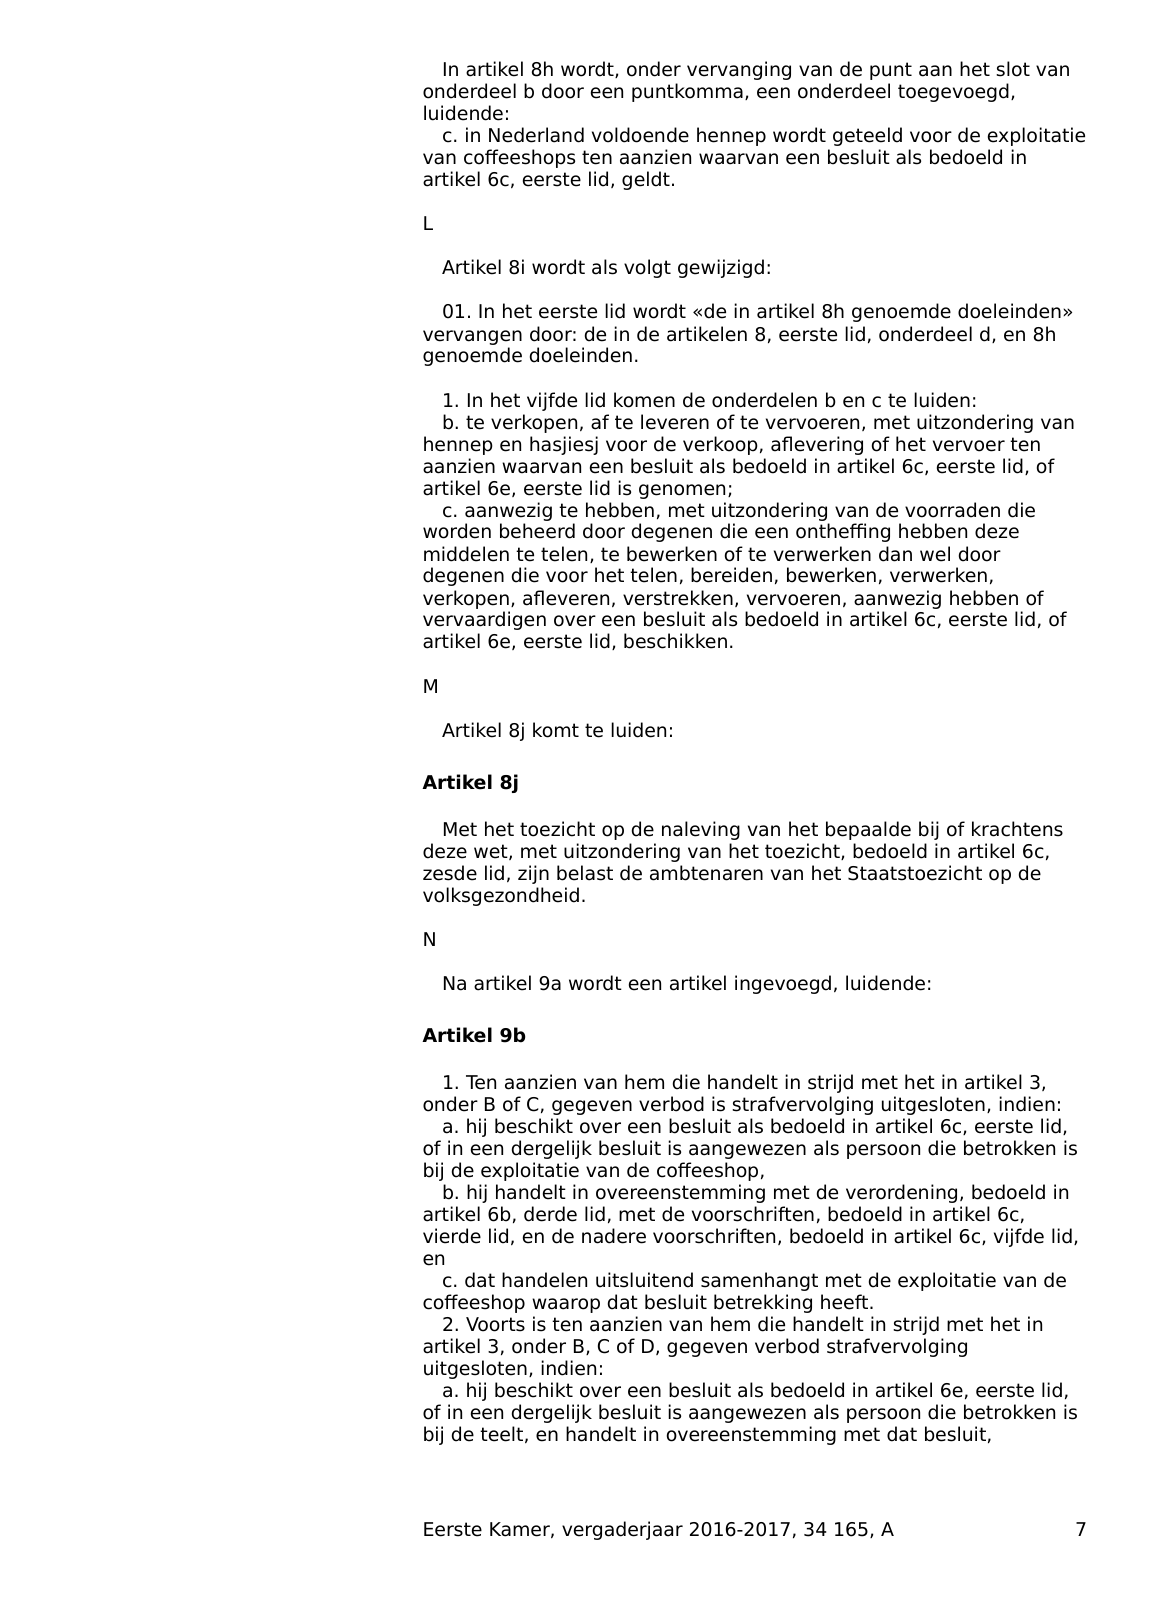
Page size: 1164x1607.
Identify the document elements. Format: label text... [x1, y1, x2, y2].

text a. hij beschikt over een besluit als bedoeld in artikel 6e, eerste lid, of in een dergelijk besluit is aangewezen als persoon die betrokken is bij de teelt, en handelt in overeenstemming met dat besluit, [422, 1379, 1087, 1446]
subtitle Artikel 8j [422, 772, 1087, 794]
text 1. Ten aanzien van hem die handelt in strijd met het in artikel 3, onder B of C, gegeven verbod is strafvervolging uitgesloten, indien: [422, 1072, 1087, 1116]
text 2. Voorts is ten aanzien van hem die handelt in strijd met het in artikel 3, onder B, C of D, gegeven verbod strafvervolging uitgesloten, indien: [422, 1314, 1087, 1379]
text c. aanwezig te hebben, met uitzondering van de voorraden die worden beheerd door degenen die een ontheffing hebben deze middelen te telen, te bewerken of te verwerken dan wel door degenen die voor het telen, bereiden, bewerken, verwerken, verkopen, afleveren, verstrekken, vervoeren, aanwezig hebben of vervaardigen over een besluit als bedoeld in artikel 6c, eerste lid, of artikel 6e, eerste lid, beschikken. [422, 499, 1087, 653]
text Met het toezicht op de naleving van het bepaalde bij of krachtens deze wet, met uitzondering van het toezicht, bedoeld in artikel 6c, zesde lid, zijn belast de ambtenaren van het Staatstoezicht op de volksgezondheid. [422, 819, 1087, 907]
text c. in Nederland voldoende hennep wordt geteeld voor de exploitatie van coffeeshops ten aanzien waarvan een besluit als bedoeld in artikel 6c, eerste lid, geldt. [422, 125, 1087, 191]
text In artikel 8h wordt, onder vervanging van de punt aan het slot van onderdeel b door een puntkomma, een onderdeel toegevoegd, luidende: [422, 59, 1087, 125]
text M [422, 676, 1087, 697]
text Artikel 8j komt te luiden: [422, 720, 1087, 742]
text Na artikel 9a wordt een artikel ingevoegd, luidende: [422, 973, 1087, 995]
subtitle Artikel 9b [422, 1025, 1087, 1047]
text a. hij beschikt over een besluit als bedoeld in artikel 6c, eerste lid, of in een dergelijk besluit is aangewezen als persoon die betrokken is bij de exploitatie van de coffeeshop, [422, 1116, 1087, 1182]
text N [422, 929, 1087, 951]
text c. dat handelen uitsluitend samenhangt met de exploitatie van de coffeeshop waarop dat besluit betrekking heeft. [422, 1270, 1087, 1314]
text 1. In het vijfde lid komen de onderdelen b en c te luiden: [422, 389, 1087, 412]
text b. hij handelt in overeenstemming met de verordening, bedoeld in artikel 6b, derde lid, met de voorschriften, bedoeld in artikel 6c, vierde lid, en de nadere voorschriften, bedoeld in artikel 6c, vijfde lid, en [422, 1182, 1087, 1270]
text b. te verkopen, af te leveren of te vervoeren, met uitzondering van hennep en hasjiesj voor de verkoop, aflevering of het vervoer ten aanzien waarvan een besluit als bedoeld in artikel 6c, eerste lid, of artikel 6e, eerste lid is genomen; [422, 412, 1087, 499]
text 01. In het eerste lid wordt «de in artikel 8h genoemde doeleinden» vervangen door: de in de artikelen 8, eerste lid, onderdeel d, en 8h genoemde doeleinden. [422, 301, 1087, 367]
text Artikel 8i wordt als volgt gewijzigd: [422, 257, 1087, 279]
text L [422, 213, 1087, 235]
